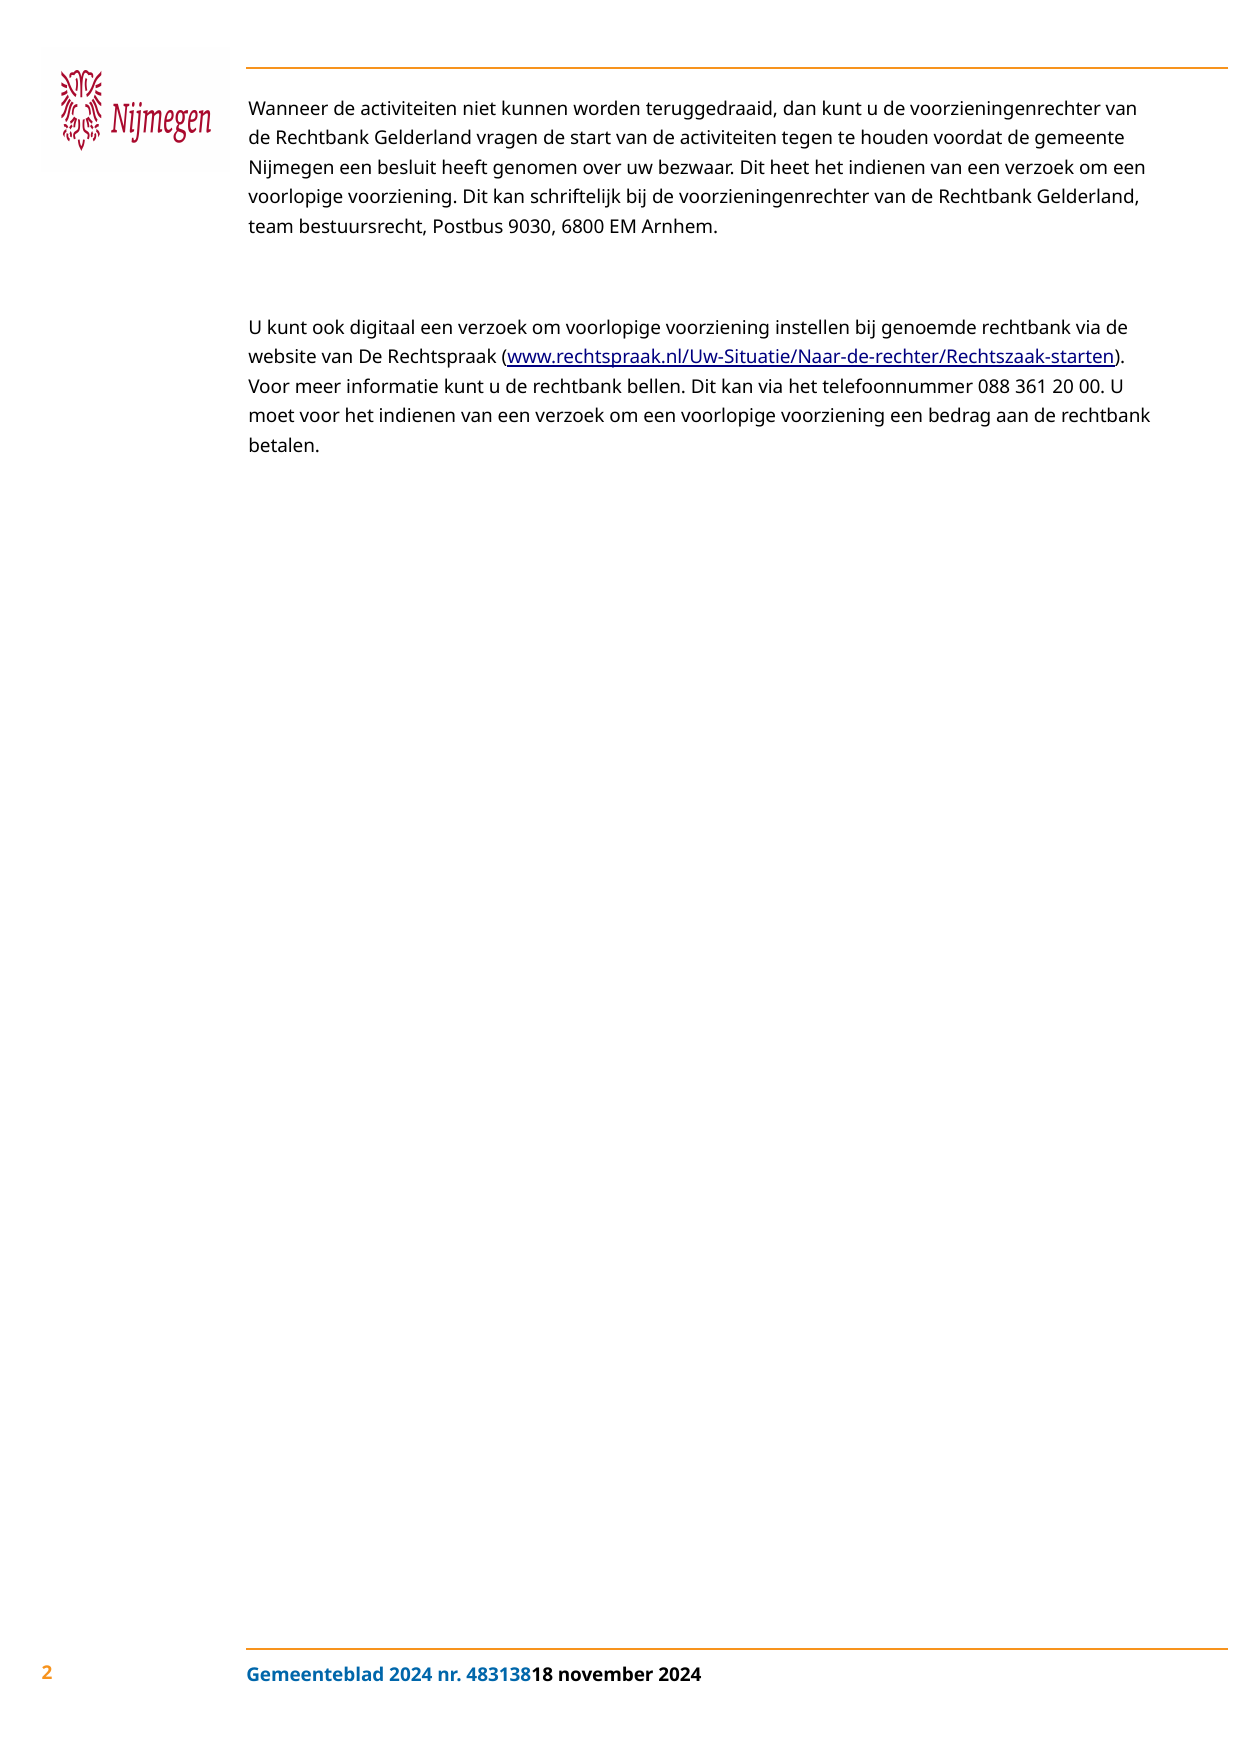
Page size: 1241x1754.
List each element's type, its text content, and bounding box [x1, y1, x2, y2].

text Wanneer de activiteiten niet kunnen worden teruggedraaid, dan kunt u de voorzieningenrechter van de Rechtbank Gelderland vragen de start van de activiteiten tegen te houden voordat de gemeente Nijmegen een besluit heeft genomen over uw bezwaar. Dit heet het indienen van een verzoek om een voorlopige voorziening. Dit kan schriftelijk bij de voorzieningenrechter van de Rechtbank Gelderland, team bestuursrecht, Postbus 9030, 6800 EM Arnhem. [248, 95, 1152, 239]
picture [41, 47, 231, 172]
text U kunt ook digitaal een verzoek om voorlopige voorziening instellen bij genoemde rechtbank via de website van De Rechtspraak (www.rechtspraak.nl/Uw-Situatie/Naar-de-rechter/Rechtszaak-starten). Voor meer informatie kunt u de rechtbank bellen. Dit kan via het telefoonnummer 088 361 20 00. U moet voor het indienen van een verzoek om een voorlopige voorziening een bedrag aan de rechtbank betalen. [248, 314, 1152, 458]
